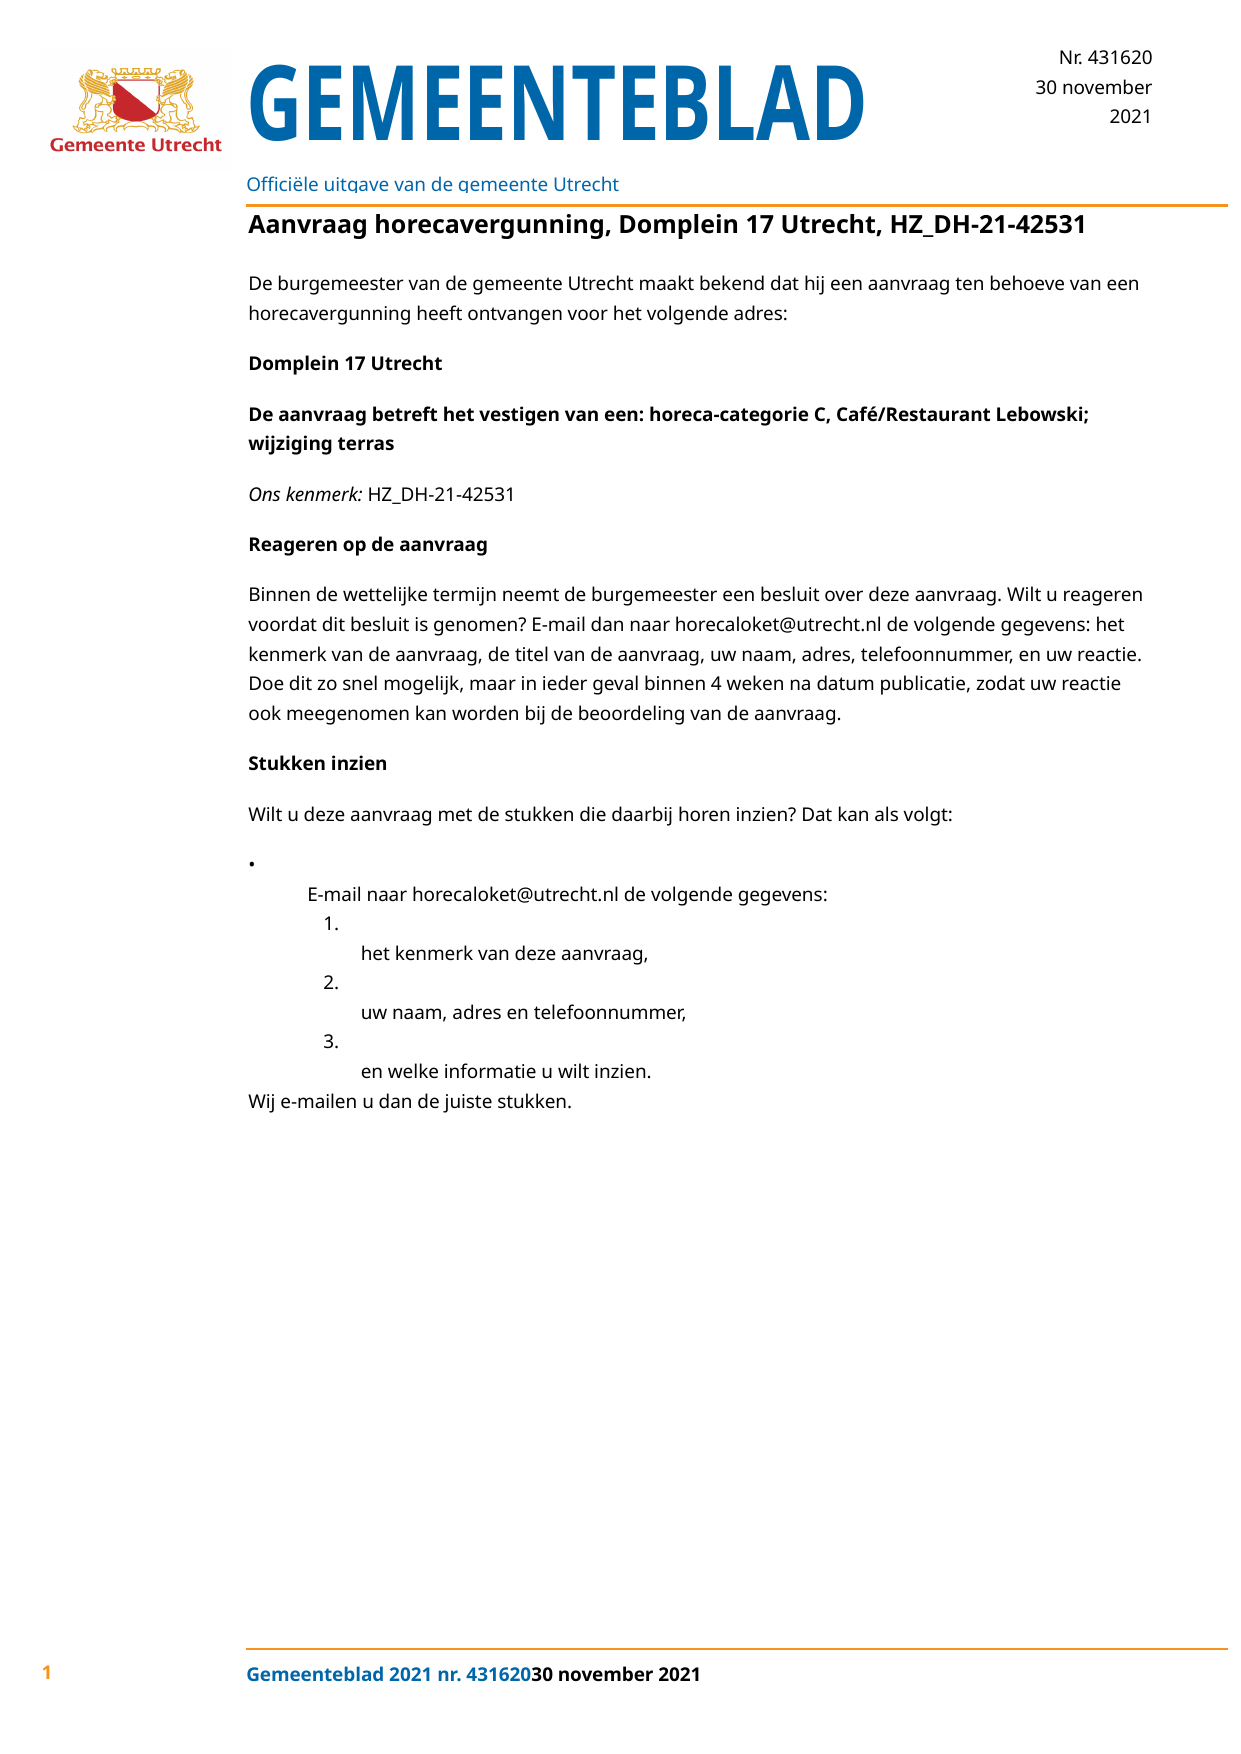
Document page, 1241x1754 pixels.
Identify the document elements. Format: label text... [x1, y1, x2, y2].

text Aanvraag horecavergunning, Domplein 17 Utrecht, HZ_DH-21-42531 [248, 207, 1152, 241]
text Reageren op de aanvraag [248, 531, 1152, 557]
list E-mail naar horecaloket@utrecht.nl de volgende gegevens: [248, 881, 1152, 906]
list uw naam, adres en telefoonnummer, [323, 999, 1152, 1025]
text Domplein 17 Utrecht [248, 350, 1152, 376]
list en welke informatie u wilt inzien. [323, 1058, 1152, 1084]
list het kenmerk van deze aanvraag, [323, 940, 1152, 966]
picture [41, 47, 231, 172]
text Ons kenmerk: HZ_DH-21-42531 [248, 481, 1152, 506]
text De burgemeester van de gemeente Utrecht maakt bekend dat hij een aanvraag ten behoeve van een horecavergunning heeft ontvangen voor het volgende adres: [248, 270, 1152, 326]
text Binnen de wettelijke termijn neemt de burgemeester een besluit over deze aanvraag. Wilt u reageren voordat dit besluit is genomen? E-mail dan naar horecaloket@utrecht.nl de volgende gegevens: het kenmerk van de aanvraag, de titel van de aanvraag, uw naam, adres, telefoonnummer, en uw reactie. Doe dit zo snel mogelijk, maar in ieder geval binnen 4 weken na datum publicatie, zodat uw reactie ook meegenomen kan worden bij de beoordeling van de aanvraag. [248, 582, 1152, 726]
text Wij e-mailen u dan de juiste stukken. [248, 1088, 1152, 1113]
text Stukken inzien [248, 750, 1152, 776]
text De aanvraag betreft het vestigen van een: horeca-categorie C, Café/Restaurant Lebowski; wijziging terras [248, 401, 1152, 456]
text Wilt u deze aanvraag met de stukken die daarbij horen inzien? Dat kan als volgt: [248, 801, 1152, 826]
